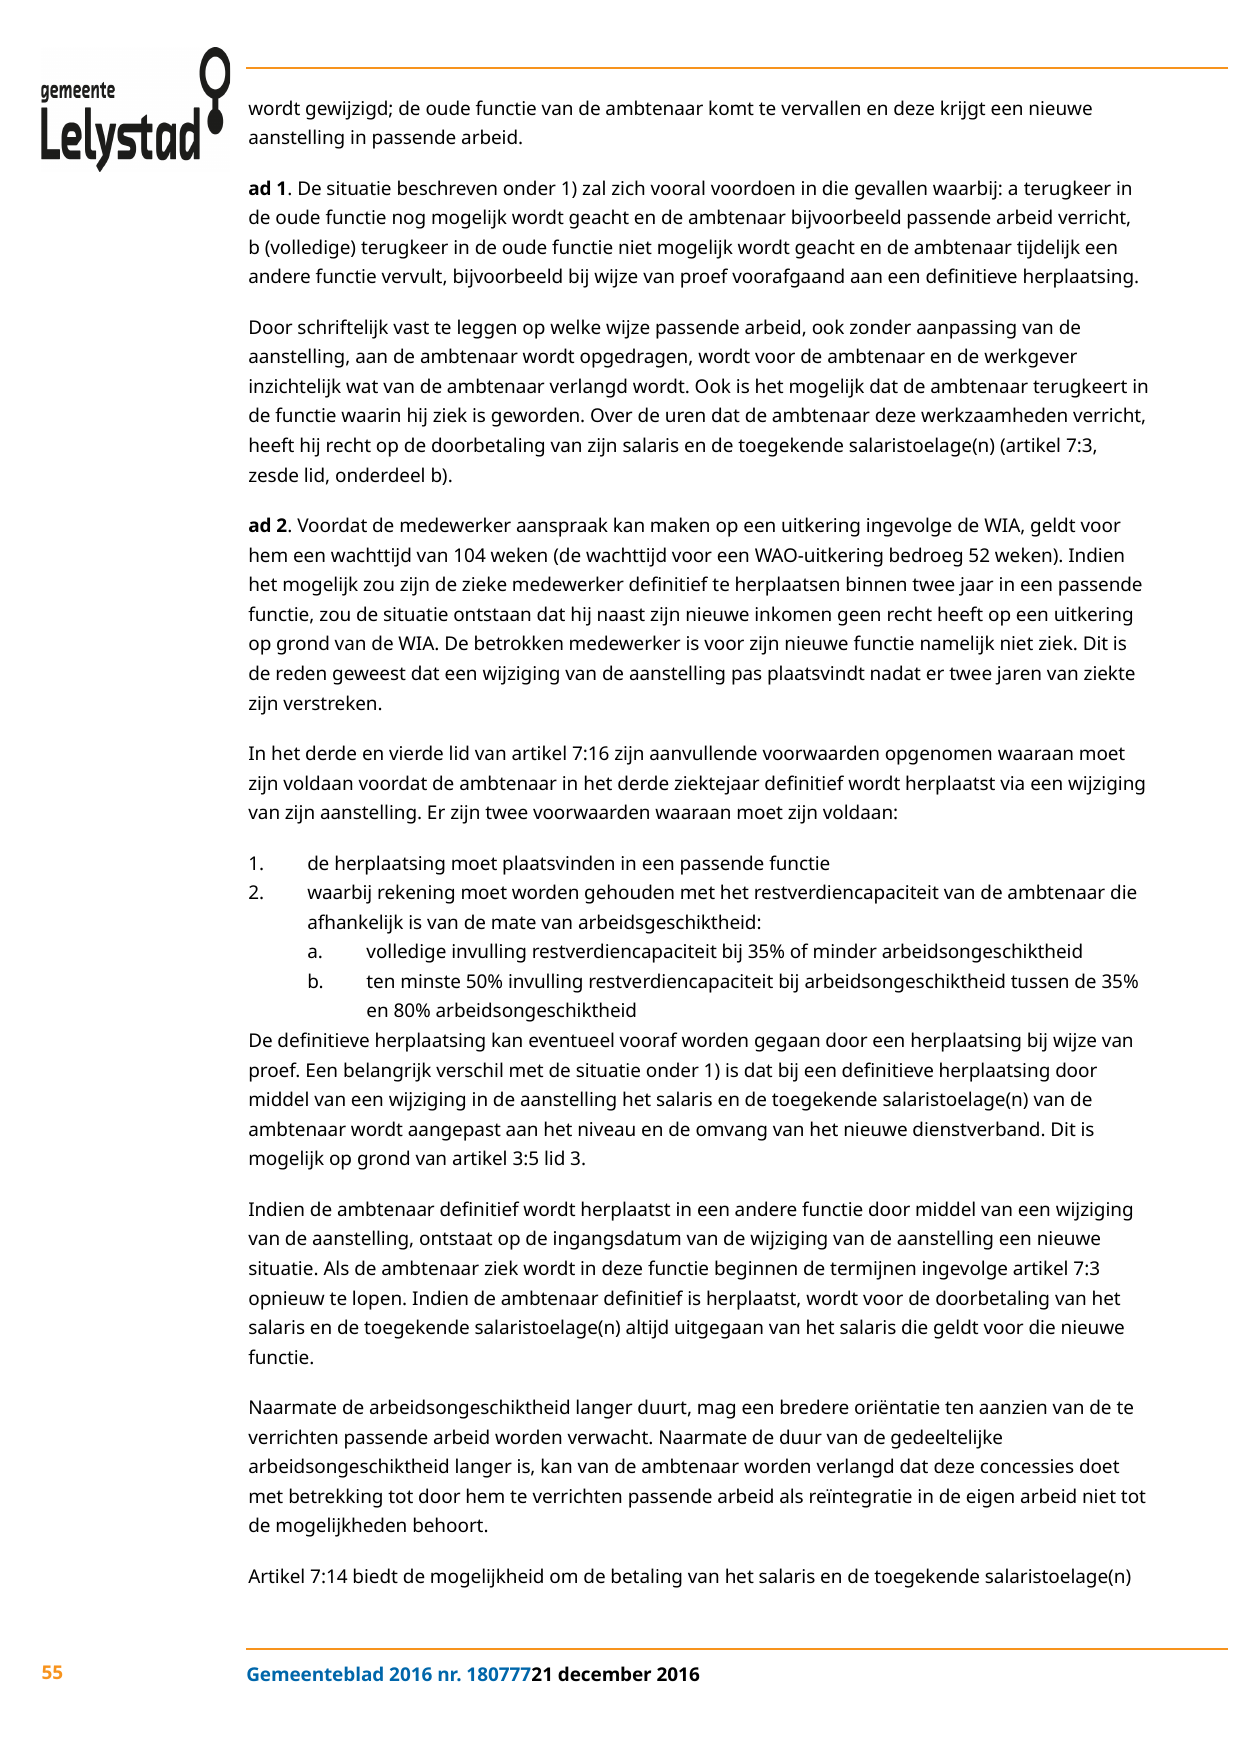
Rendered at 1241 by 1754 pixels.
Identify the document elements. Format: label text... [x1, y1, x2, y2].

text Naarmate de arbeidsongeschiktheid langer duurt, mag een bredere oriëntatie ten aanzien van de te verrichten passende arbeid worden verwacht. Naarmate de duur van de gedeeltelijke arbeidsongeschiktheid langer is, kan van de ambtenaar worden verlangd dat deze concessies doet met betrekking tot door hem te verrichten passende arbeid als reïntegratie in de eigen arbeid niet tot de mogelijkheden behoort. [248, 1394, 1152, 1538]
text wordt gewijzigd; de oude functie van de ambtenaar komt te vervallen en deze krijgt een nieuwe aanstelling in passende arbeid. [248, 95, 1152, 150]
list ten minste 50% invulling restverdiencapaciteit bij arbeidsongeschiktheid tussen de 35% en 80% arbeidsongeschiktheid [307, 968, 1152, 1023]
text Artikel 7:14 biedt de mogelijkheid om de betaling van het salaris en de toegekende salaristoelage(n) [248, 1563, 1152, 1589]
list waarbij rekening moet worden gehouden met het restverdiencapaciteit van de ambtenaar die afhankelijk is van de mate van arbeidsgeschiktheid: [248, 879, 1152, 935]
picture [41, 47, 231, 172]
text De definitieve herplaatsing kan eventueel vooraf worden gegaan door een herplaatsing bij wijze van proef. Een belangrijk verschil met de situatie onder 1) is dat bij een definitieve herplaatsing door middel van een wijziging in de aanstelling het salaris en de toegekende salaristoelage(n) van de ambtenaar wordt aangepast aan het niveau en de omvang van het nieuwe dienstverband. Dit is mogelijk op grond van artikel 3:5 lid 3. [248, 1027, 1152, 1171]
list volledige invulling restverdiencapaciteit bij 35% of minder arbeidsongeschiktheid [307, 938, 1152, 964]
text Indien de ambtenaar definitief wordt herplaatst in een andere functie door middel van een wijziging van de aanstelling, ontstaat op de ingangsdatum van de wijziging van de aanstelling een nieuwe situatie. Als de ambtenaar ziek wordt in deze functie beginnen de termijnen ingevolge artikel 7:3 opnieuw te lopen. Indien de ambtenaar definitief is herplaatst, wordt voor de doorbetaling van het salaris en de toegekende salaristoelage(n) altijd uitgegaan van het salaris die geldt voor die nieuwe functie. [248, 1196, 1152, 1370]
text ad 2. Voordat de medewerker aanspraak kan maken op een uitkering ingevolge de WIA, geldt voor hem een wachttijd van 104 weken (de wachttijd voor een WAO-uitkering bedroeg 52 weken). Indien het mogelijk zou zijn de zieke medewerker definitief te herplaatsen binnen twee jaar in een passende functie, zou de situatie ontstaan dat hij naast zijn nieuwe inkomen geen recht heeft op een uitkering op grond van de WIA. De betrokken medewerker is voor zijn nieuwe functie namelijk niet ziek. Dit is de reden geweest dat een wijziging van de aanstelling pas plaatsvindt nadat er twee jaren van ziekte zijn verstreken. [248, 512, 1152, 716]
text In het derde en vierde lid van artikel 7:16 zijn aanvullende voorwaarden opgenomen waaraan moet zijn voldaan voordat de ambtenaar in het derde ziektejaar definitief wordt herplaatst via een wijziging van zijn aanstelling. Er zijn twee voorwaarden waaraan moet zijn voldaan: [248, 740, 1152, 825]
list de herplaatsing moet plaatsvinden in een passende functie [248, 850, 1152, 876]
text ad 1. De situatie beschreven onder 1) zal zich vooral voordoen in die gevallen waarbij: a terugkeer in de oude functie nog mogelijk wordt geacht en de ambtenaar bijvoorbeeld passende arbeid verricht, b (volledige) terugkeer in de oude functie niet mogelijk wordt geacht en de ambtenaar tijdelijk een andere functie vervult, bijvoorbeeld bij wijze van proef voorafgaand aan een definitieve herplaatsing. [248, 175, 1152, 289]
text Door schriftelijk vast te leggen op welke wijze passende arbeid, ook zonder aanpassing van de aanstelling, aan de ambtenaar wordt opgedragen, wordt voor de ambtenaar en de werkgever inzichtelijk wat van de ambtenaar verlangd wordt. Ook is het mogelijk dat de ambtenaar terugkeert in de functie waarin hij ziek is geworden. Over de uren dat de ambtenaar deze werkzaamheden verricht, heeft hij recht op de doorbetaling van zijn salaris en de toegekende salaristoelage(n) (artikel 7:3, zesde lid, onderdeel b). [248, 314, 1152, 488]
